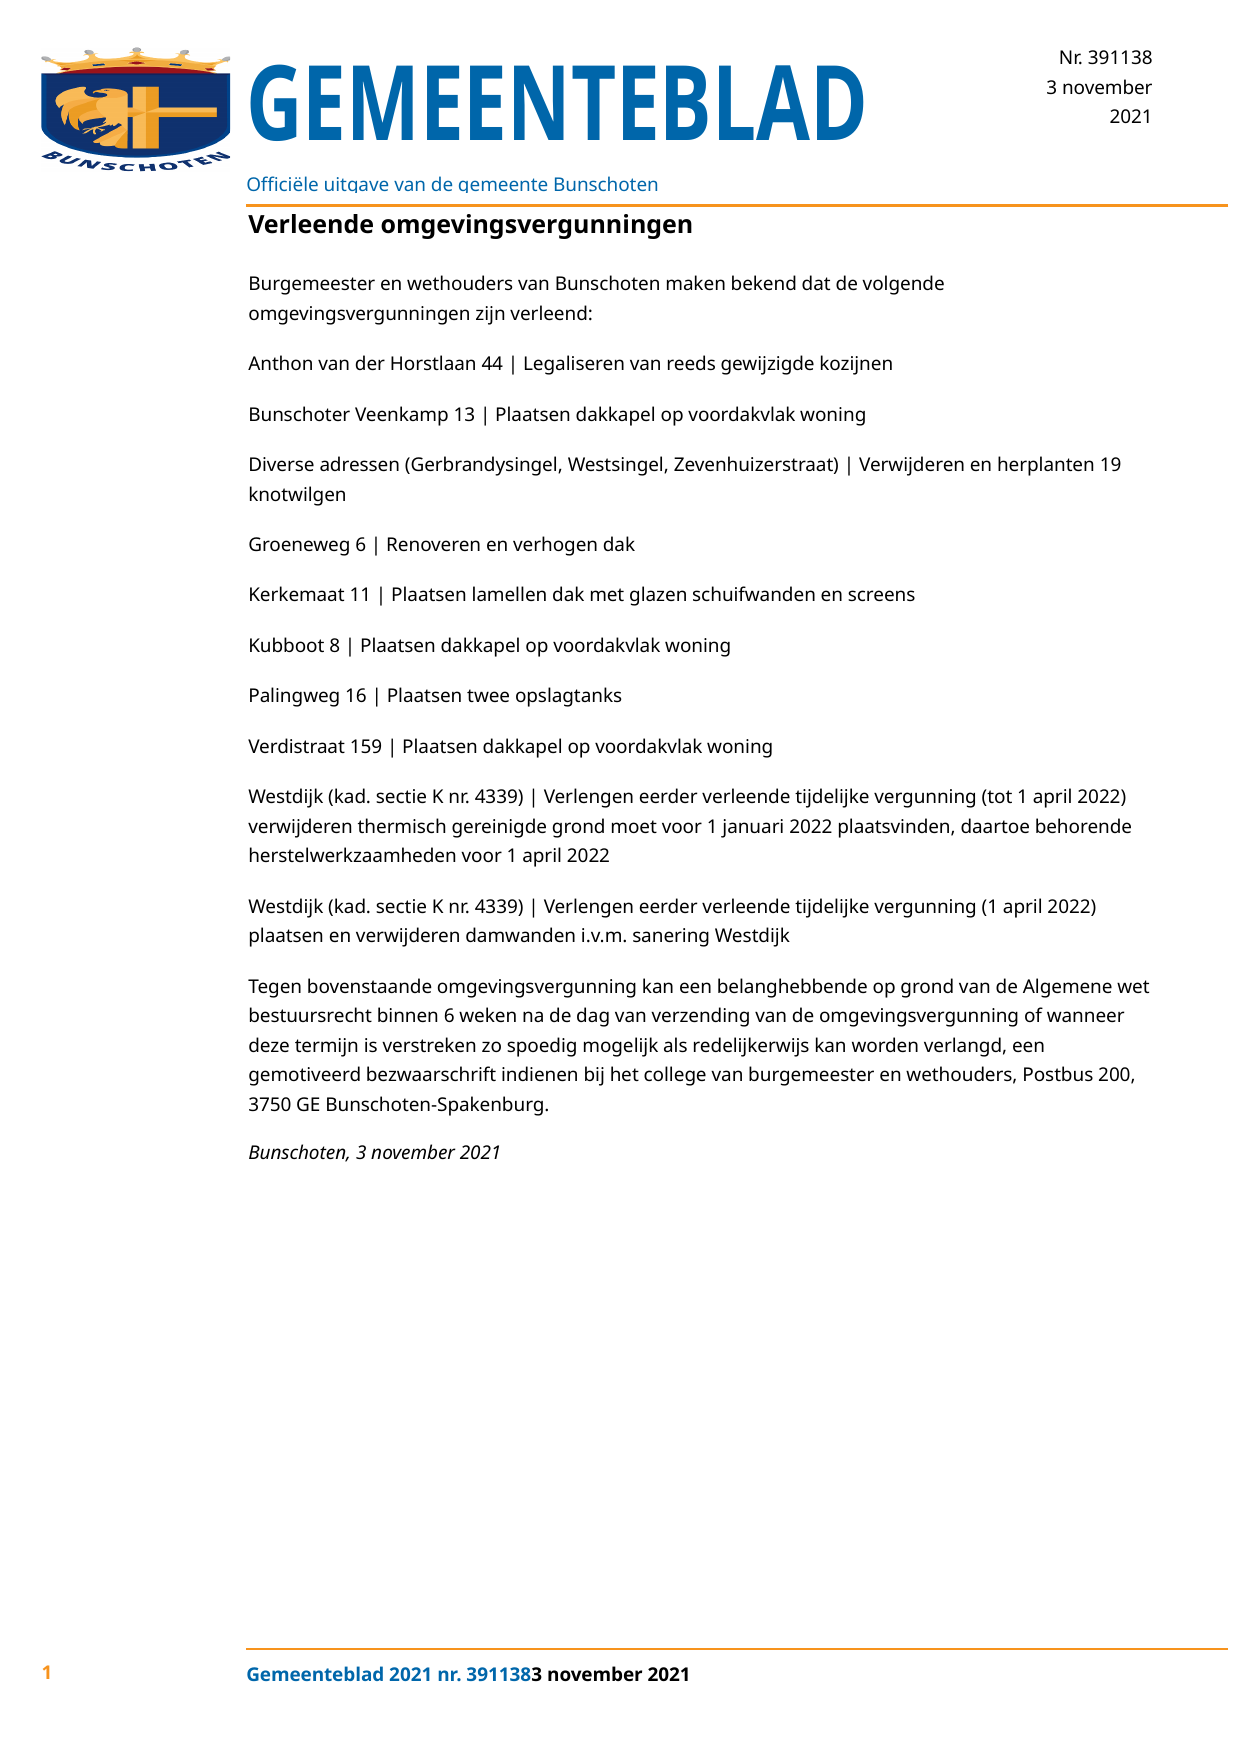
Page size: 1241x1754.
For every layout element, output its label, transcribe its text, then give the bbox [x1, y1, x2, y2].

text Verdistraat 159 | Plaatsen dakkapel op voordakvlak woning [248, 733, 1152, 758]
text Anthon van der Horstlaan 44 | Legaliseren van reeds gewijzigde kozijnen [248, 350, 1152, 376]
text Palingweg 16 | Plaatsen twee opslagtanks [248, 682, 1152, 708]
text Kerkemaat 11 | Plaatsen lamellen dak met glazen schuifwanden en screens [248, 582, 1152, 607]
text Groeneweg 6 | Renoveren en verhogen dak [248, 531, 1152, 557]
text Westdijk (kad. sectie K nr. 4339) | Verlengen eerder verleende tijdelijke vergunning (tot 1 april 2022) verwijderen thermisch gereinigde grond moet voor 1 januari 2022 plaatsvinden, daartoe behorende herstelwerkzaamheden voor 1 april 2022 [248, 783, 1152, 868]
text Bunschoter Veenkamp 13 | Plaatsen dakkapel op voordakvlak woning [248, 401, 1152, 426]
text Tegen bovenstaande omgevingsvergunning kan een belanghebbende op grond van de Algemene wet bestuursrecht binnen 6 weken na de dag van verzending van de omgevingsvergunning of wanneer deze termijn is verstreken zo spoedig mogelijk als redelijkerwijs kan worden verlangd, een gemotiveerd bezwaarschrift indienen bij het college van burgemeester en wethouders, Postbus 200, 3750 GE Bunschoten-Spakenburg. [248, 973, 1152, 1117]
text Kubboot 8 | Plaatsen dakkapel op voordakvlak woning [248, 632, 1152, 658]
picture [41, 47, 231, 172]
text Diverse adressen (Gerbrandysingel, Westsingel, Zevenhuizerstraat) | Verwijderen en herplanten 19 knotwilgen [248, 451, 1152, 506]
text Burgemeester en wethouders van Bunschoten maken bekend dat de volgende omgevingsvergunningen zijn verleend: [248, 270, 1152, 326]
text Bunschoten, 3 november 2021 [248, 1139, 1152, 1165]
text Westdijk (kad. sectie K nr. 4339) | Verlengen eerder verleende tijdelijke vergunning (1 april 2022) plaatsen en verwijderen damwanden i.v.m. sanering Westdijk [248, 893, 1152, 948]
text Verleende omgevingsvergunningen [248, 207, 1152, 241]
